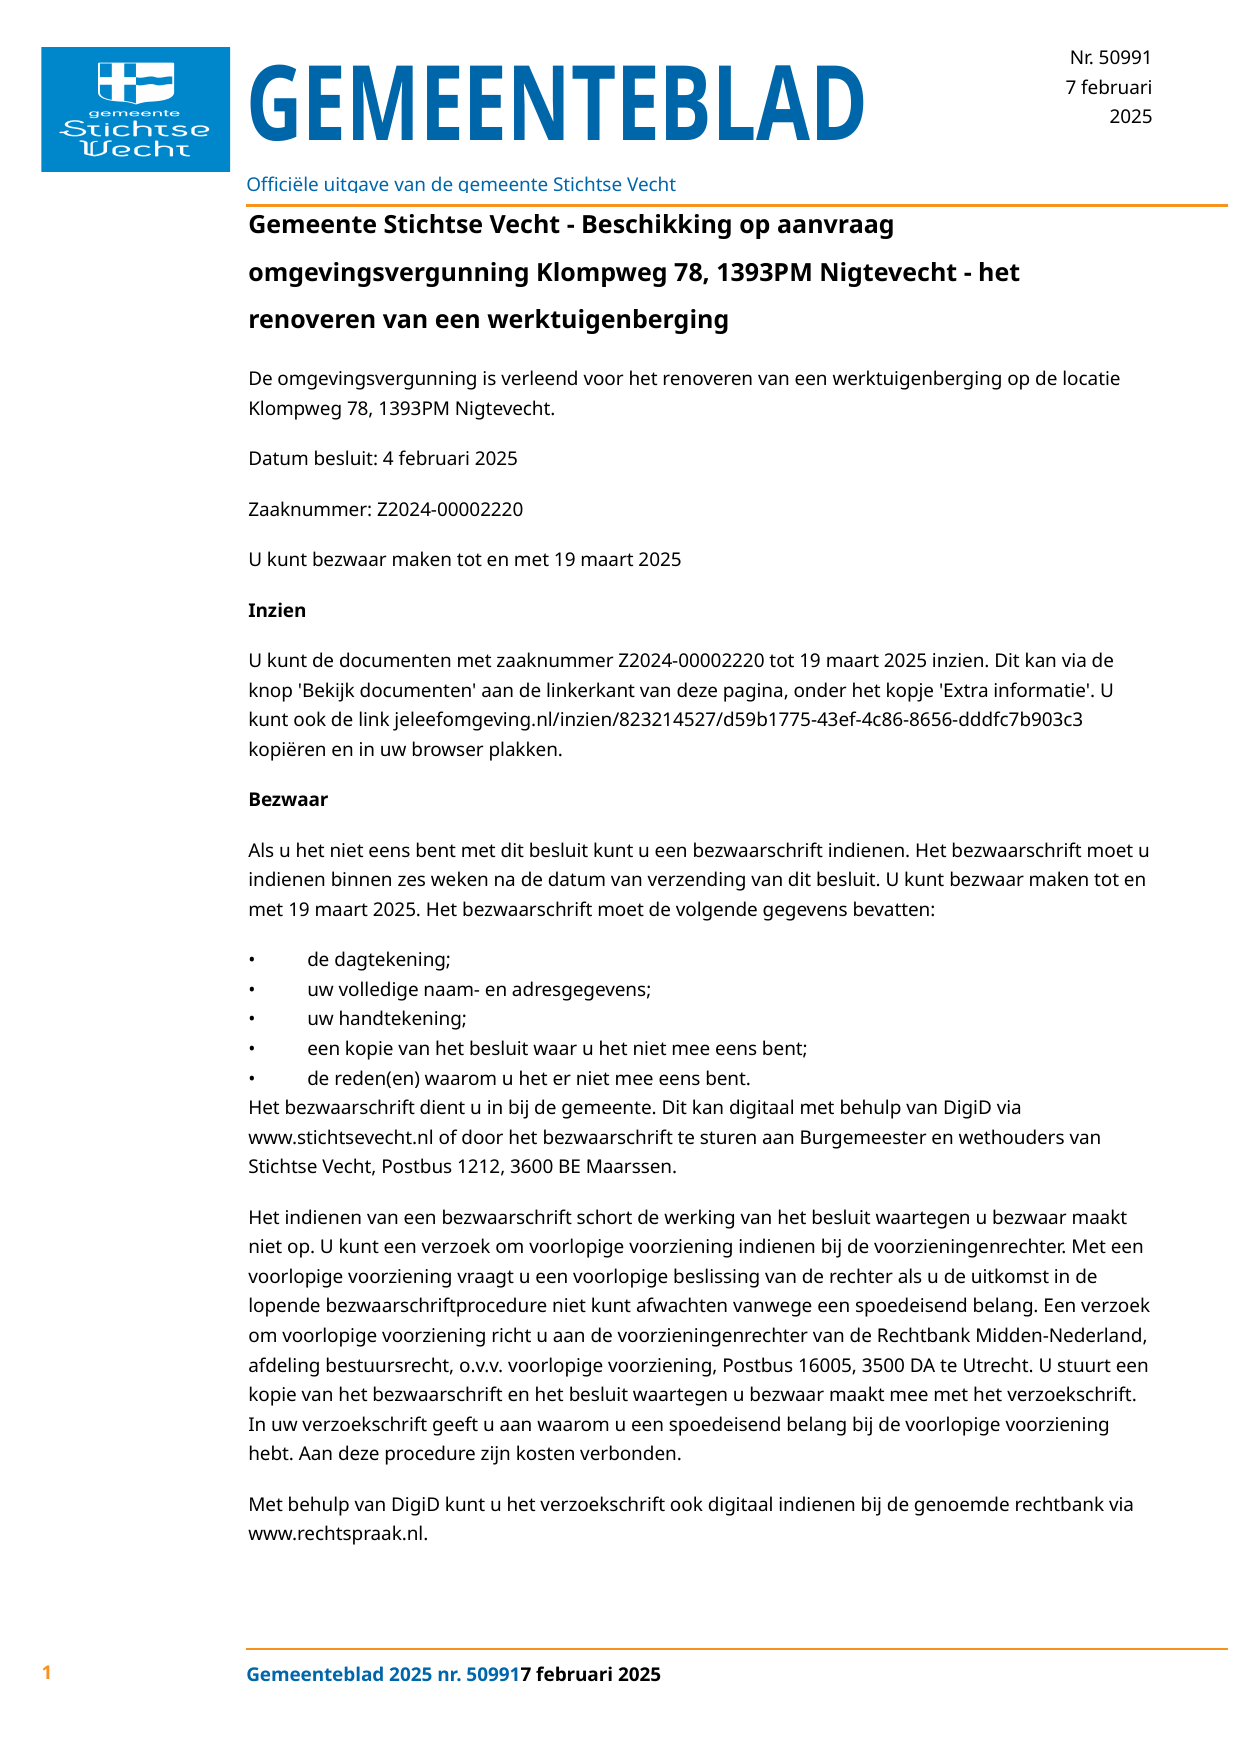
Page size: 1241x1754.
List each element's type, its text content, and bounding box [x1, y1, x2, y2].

text Met behulp van DigiD kunt u het verzoekschrift ook digitaal indienen bij de genoemde rechtbank via www.rechtspraak.nl. [248, 1491, 1152, 1546]
picture [137, 63, 174, 103]
text Bezwaar [248, 786, 1152, 812]
text Het indienen van een bezwaarschrift schort de werking van het besluit waartegen u bezwaar maakt niet op. U kunt een verzoek om voorlopige voorziening indienen bij de voorzieningenrechter. Met een voorlopige voorziening vraagt u een voorlopige beslissing van de rechter als u de uitkomst in de lopende bezwaarschriftprocedure niet kunt afwachten vanwege een spoedeisend belang. Een verzoek om voorlopige voorziening richt u aan de voorzieningenrechter van de Rechtbank Midden-Nederland, afdeling bestuursrecht, o.v.v. voorlopige voorziening, Postbus 16005, 3500 DA te Utrecht. U stuurt een kopie van het bezwaarschrift en het besluit waartegen u bezwaar maakt mee met het verzoekschrift. In uw verzoekschrift geeft u aan waarom u een spoedeisend belang bij de voorlopige voorziening hebt. Aan deze procedure zijn kosten verbonden. [248, 1204, 1152, 1466]
list uw handtekening; [248, 1006, 1152, 1031]
text Gemeente Stichtse Vecht - Beschikking op aanvraag omgevingsvergunning Klompweg 78, 1393PM Nigtevecht - het renoveren van een werktuigenberging [248, 207, 1152, 336]
list een kopie van het besluit waar u het niet mee eens bent; [248, 1035, 1152, 1061]
text U kunt de documenten met zaaknummer Z2024-00002220 tot 19 maart 2025 inzien. Dit kan via de knop 'Bekijk documenten' aan de linkerkant van deze pagina, onder het kopje 'Extra informatie'. U kunt ook de link jeleefomgeving.nl/inzien/823214527/d59b1775-43ef-4c86-8656-dddfc7b903c3 kopiëren en in uw browser plakken. [248, 647, 1152, 762]
text Als u het niet eens bent met dit besluit kunt u een bezwaarschrift indienen. Het bezwaarschrift moet u indienen binnen zes weken na de datum van verzending van dit besluit. U kunt bezwaar maken tot en met 19 maart 2025. Het bezwaarschrift moet de volgende gegevens bevatten: [248, 837, 1152, 922]
text Inzien [248, 597, 1152, 622]
text Datum besluit: 4 februari 2025 [248, 446, 1152, 471]
list de dagtekening; [248, 946, 1152, 972]
text Het bezwaarschrift dient u in bij de gemeente. Dit kan digitaal met behulp van DigiD via www.stichtsevecht.nl of door het bezwaarschrift te sturen aan Burgemeester en wethouders van Stichtse Vecht, Postbus 1212, 3600 BE Maarssen. [248, 1094, 1152, 1179]
list de reden(en) waarom u het er niet mee eens bent. [248, 1065, 1152, 1090]
list uw volledige naam- en adresgegevens; [248, 976, 1152, 1002]
picture [99, 63, 135, 101]
text De omgevingsvergunning is verleend voor het renoveren van een werktuigenberging op de locatie Klompweg 78, 1393PM Nigtevecht. [248, 366, 1152, 421]
text Zaaknummer: Z2024-00002220 [248, 496, 1152, 522]
text U kunt bezwaar maken tot en met 19 maart 2025 [248, 546, 1152, 572]
